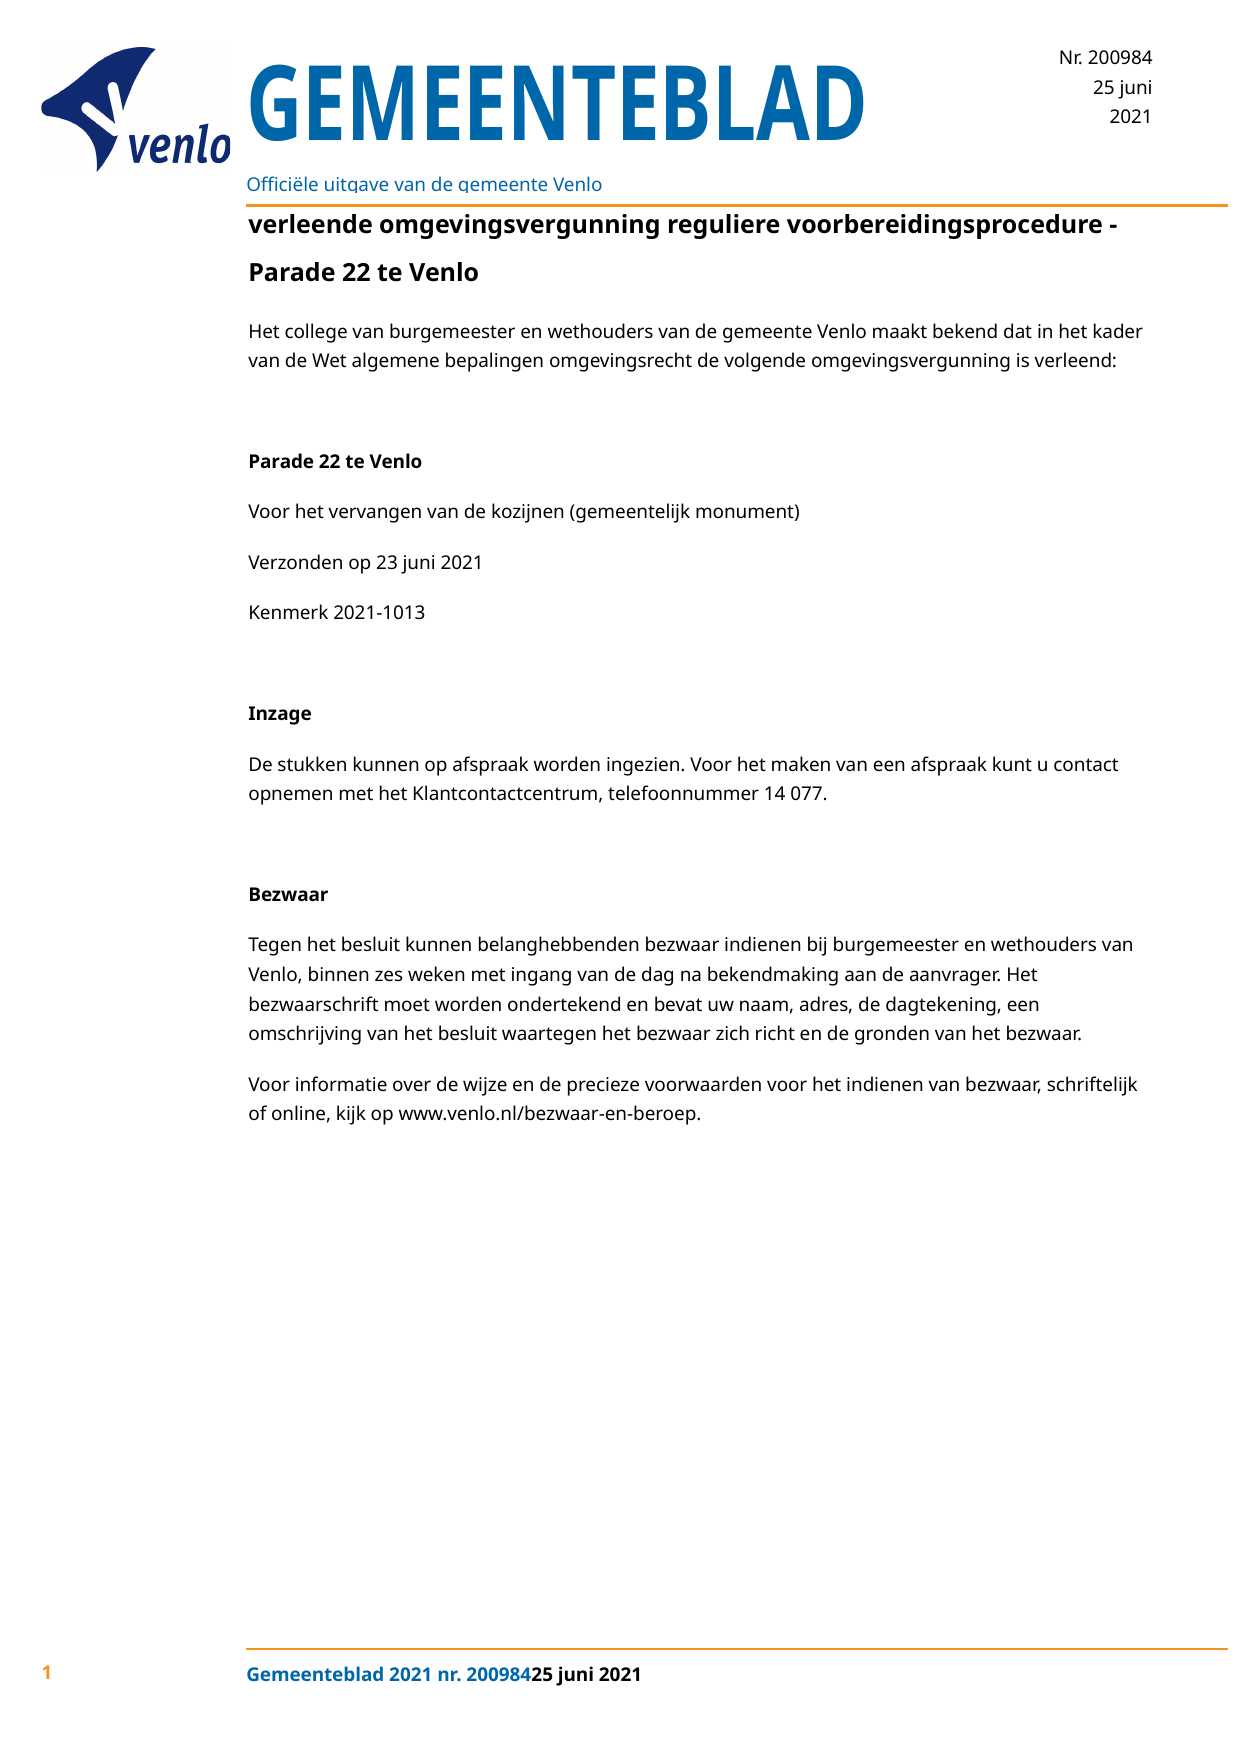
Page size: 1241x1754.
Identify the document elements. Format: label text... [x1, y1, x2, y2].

picture [41, 47, 231, 172]
text Kenmerk 2021-1013 [248, 599, 1152, 625]
text Verzonden op 23 juni 2021 [248, 549, 1152, 575]
text Voor het vervangen van de kozijnen (gemeentelijk monument) [248, 499, 1152, 524]
text Inzage [248, 700, 1152, 726]
text Het college van burgemeester en wethouders van de gemeente Venlo maakt bekend dat in het kader van de Wet algemene bepalingen omgevingsrecht de volgende omgevingsvergunning is verleend: [248, 318, 1152, 373]
text verleende omgevingsvergunning reguliere voorbereidingsprocedure - Parade 22 te Venlo [248, 207, 1152, 288]
text Voor informatie over de wijze en de precieze voorwaarden voor het indienen van bezwaar, schriftelijk of online, kijk op www.venlo.nl/bezwaar-en-beroep. [248, 1071, 1152, 1126]
text Parade 22 te Venlo [248, 448, 1152, 474]
text Tegen het besluit kunnen belanghebbenden bezwaar indienen bij burgemeester en wethouders van Venlo, binnen zes weken met ingang van de dag na bekendmaking aan de aanvrager. Het bezwaarschrift moet worden ondertekend en bevat uw naam, adres, de dagtekening, een omschrijving van het besluit waartegen het bezwaar zich richt en de gronden van het bezwaar. [248, 932, 1152, 1046]
text De stukken kunnen op afspraak worden ingezien. Voor het maken van een afspraak kunt u contact opnemen met het Klantcontactcentrum, telefoonnummer 14 077. [248, 751, 1152, 806]
text Bezwaar [248, 881, 1152, 907]
